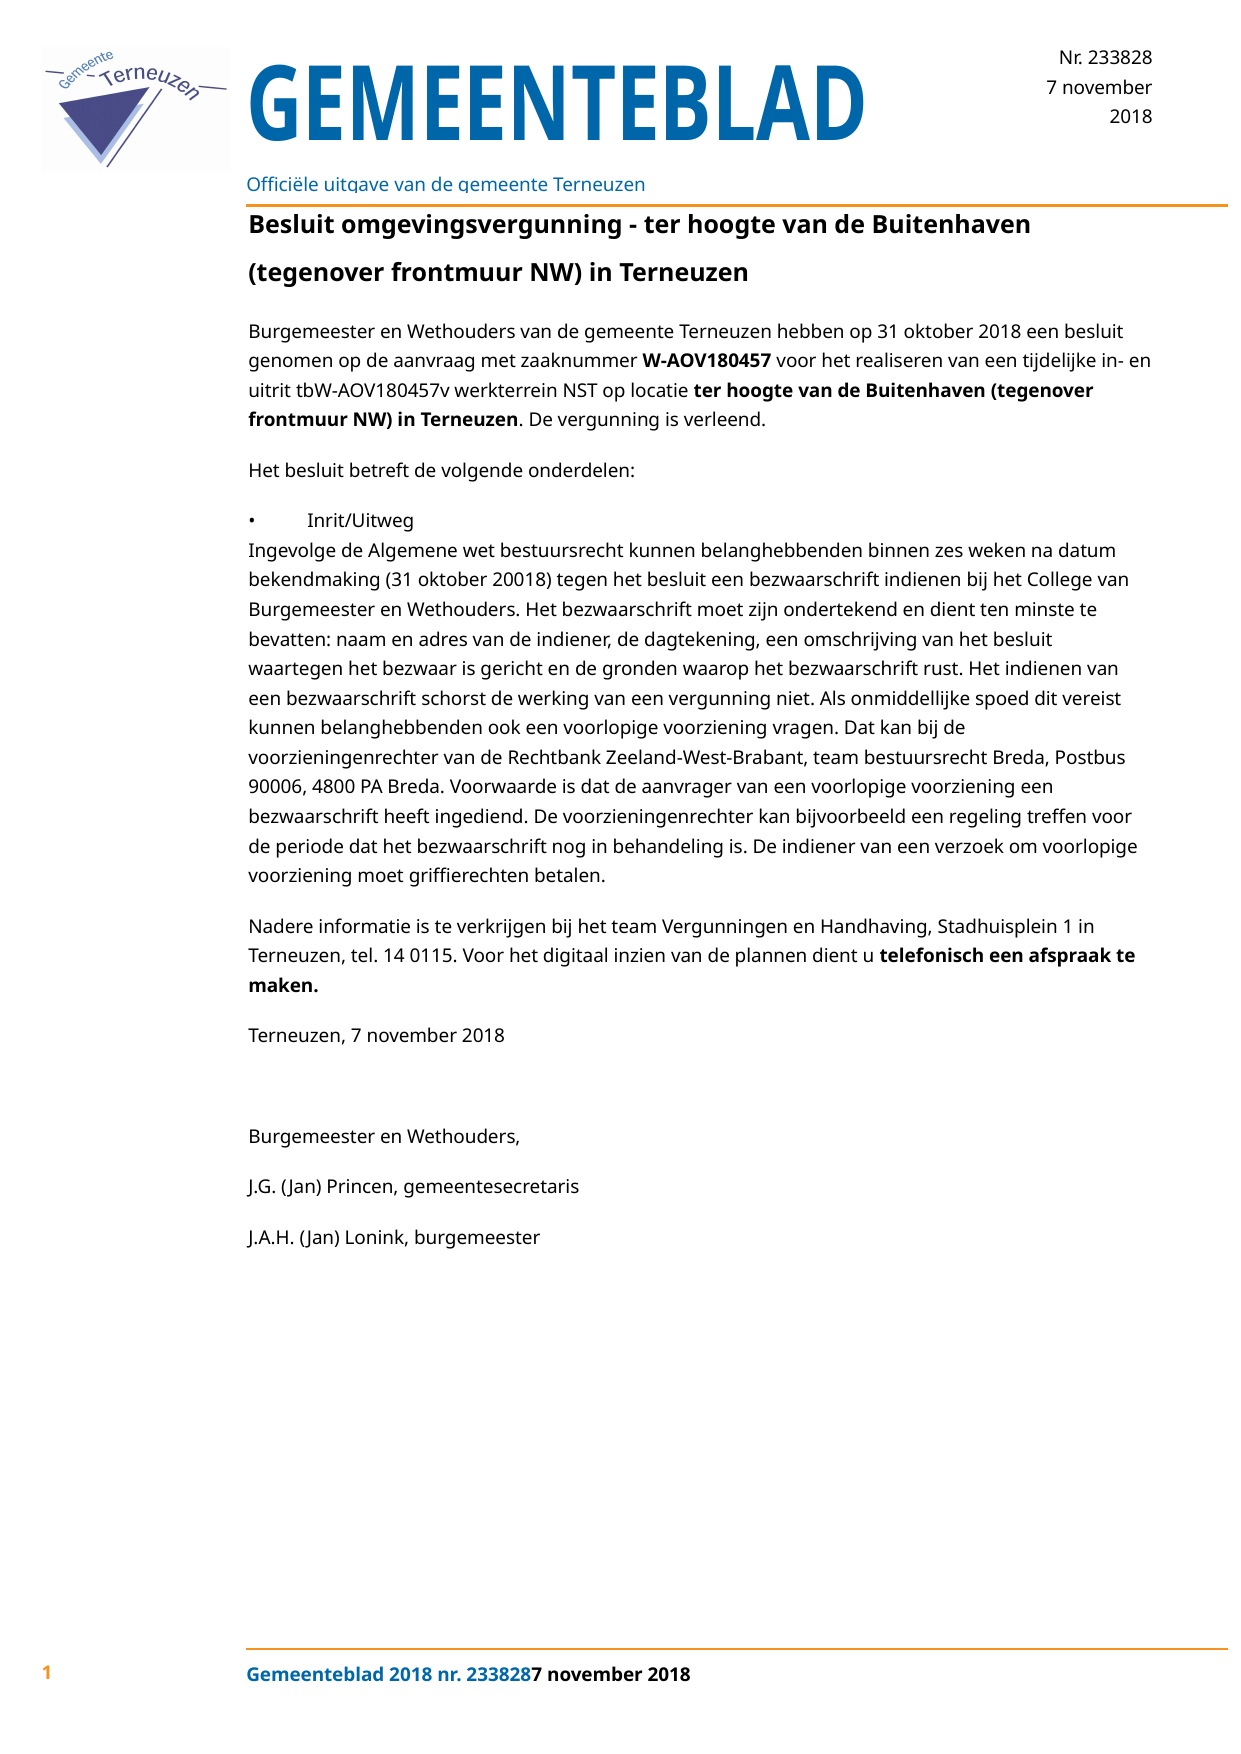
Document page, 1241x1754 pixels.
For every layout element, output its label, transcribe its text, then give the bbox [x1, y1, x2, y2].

text Nadere informatie is te verkrijgen bij het team Vergunningen en Handhaving, Stadhuisplein 1 in Terneuzen, tel. 14 0115. Voor het digitaal inzien van de plannen dient u telefonisch een afspraak te maken. [248, 913, 1152, 998]
text Ingevolge de Algemene wet bestuursrecht kunnen belanghebbenden binnen zes weken na datum bekendmaking (31 oktober 20018) tegen het besluit een bezwaarschrift indienen bij het College van Burgemeester en Wethouders. Het bezwaarschrift moet zijn ondertekend en dient ten minste te bevatten: naam en adres van de indiener, de dagtekening, een omschrijving van het besluit waartegen het bezwaar is gericht en de gronden waarop het bezwaarschrift rust. Het indienen van een bezwaarschrift schorst de werking van een vergunning niet. Als onmiddellijke spoed dit vereist kunnen belanghebbenden ook een voorlopige voorziening vragen. Dat kan bij de voorzieningenrechter van de Rechtbank Zeeland-West-Brabant, team bestuursrecht Breda, Postbus 90006, 4800 PA Breda. Voorwaarde is dat de aanvrager van een voorlopige voorziening een bezwaarschrift heeft ingediend. De voorzieningenrechter kan bijvoorbeeld een regeling treffen voor de periode dat het bezwaarschrift nog in behandeling is. De indiener van een verzoek om voorlopige voorziening moet griffierechten betalen. [248, 537, 1152, 888]
text Burgemeester en Wethouders, [248, 1123, 1152, 1149]
text Burgemeester en Wethouders van de gemeente Terneuzen hebben op 31 oktober 2018 een besluit genomen op de aanvraag met zaaknummer W-AOV180457 voor het realiseren van een tijdelijke in- en uitrit tbW-AOV180457v werkterrein NST op locatie ter hoogte van de Buitenhaven (tegenover frontmuur NW) in Terneuzen. De vergunning is verleend. [248, 318, 1152, 432]
list Inrit/Uitweg [248, 507, 1152, 533]
text J.G. (Jan) Princen, gemeentesecretaris [248, 1174, 1152, 1199]
text Terneuzen, 7 november 2018 [248, 1022, 1152, 1048]
text Besluit omgevingsvergunning - ter hoogte van de Buitenhaven (tegenover frontmuur NW) in Terneuzen [248, 207, 1152, 288]
text J.A.H. (Jan) Lonink, burgemeester [248, 1224, 1152, 1250]
text Het besluit betreft de volgende onderdelen: [248, 457, 1152, 483]
picture [41, 47, 231, 172]
